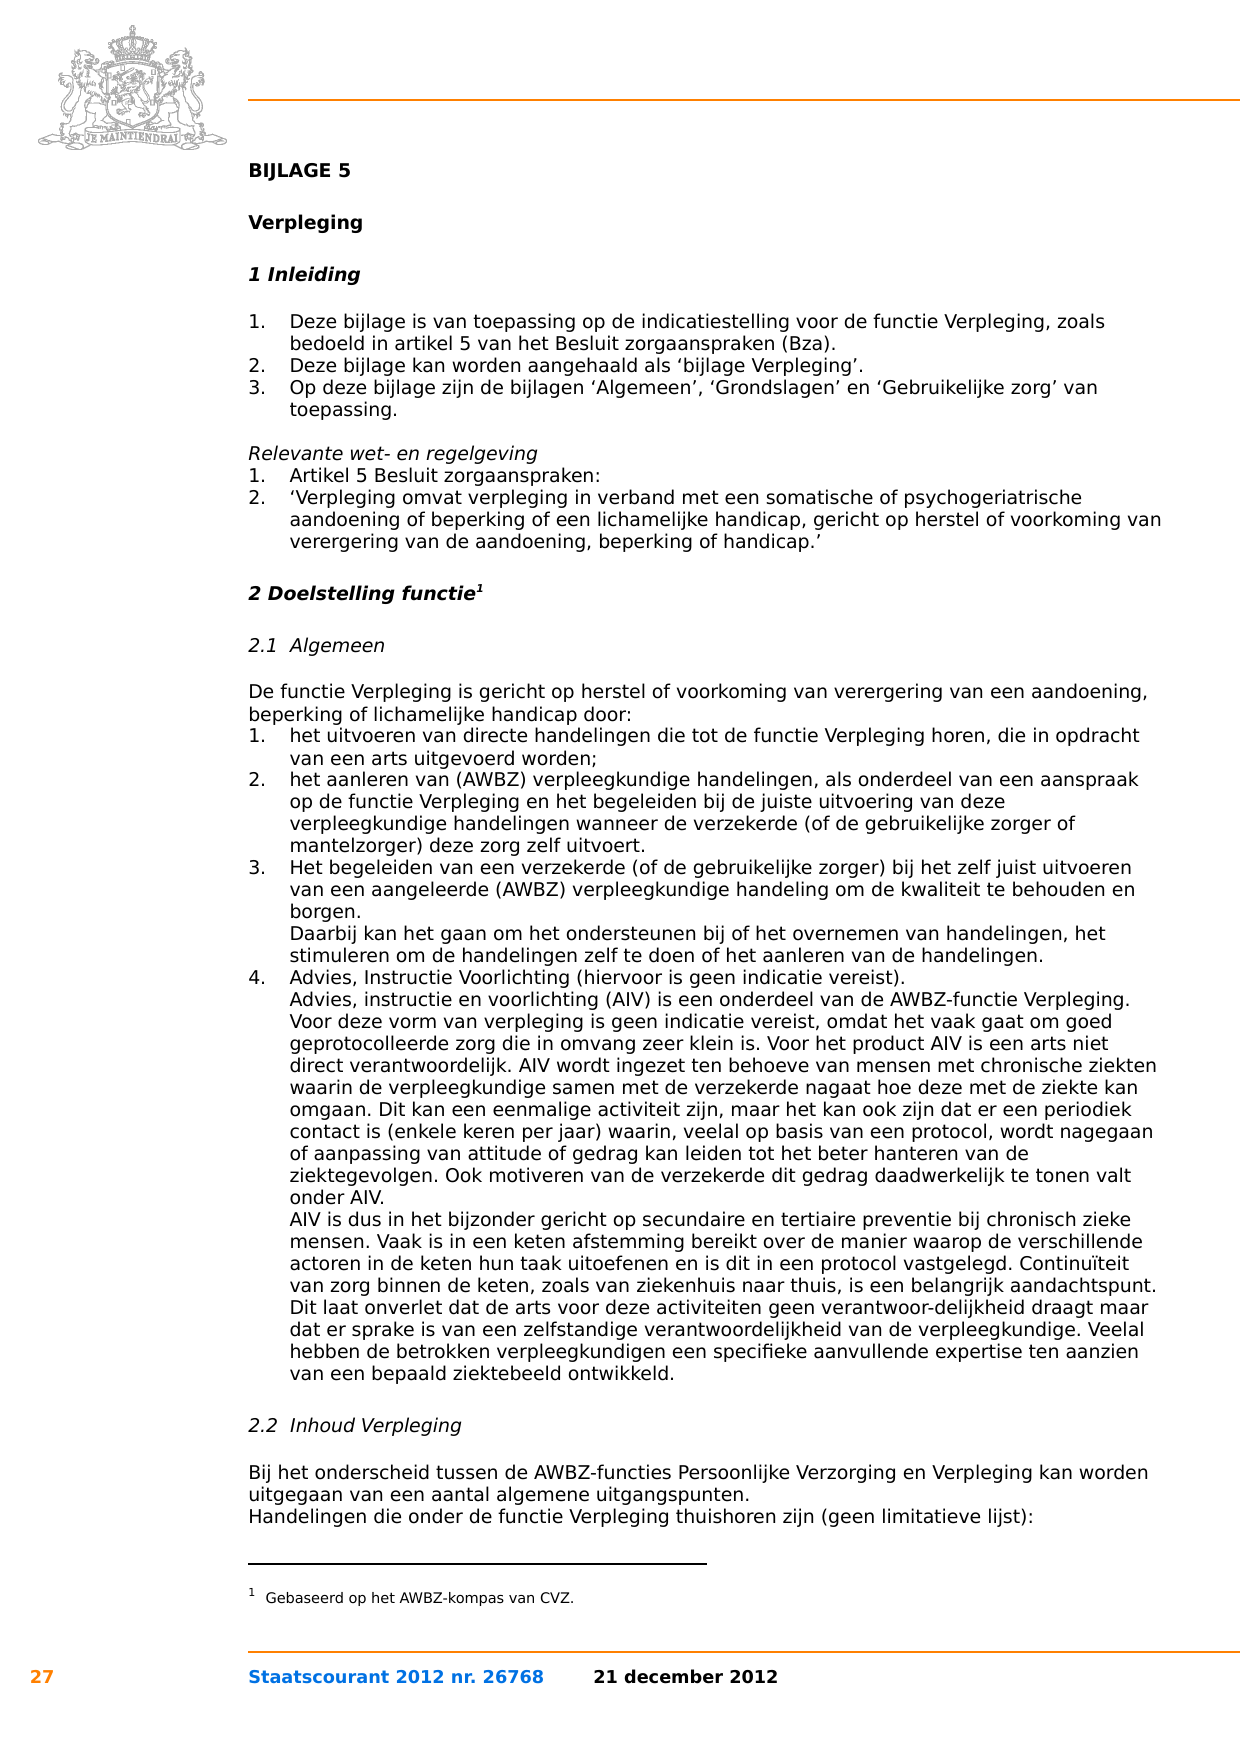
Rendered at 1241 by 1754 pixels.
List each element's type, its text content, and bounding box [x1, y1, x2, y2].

text Gebaseerd op het AWBZ-kompas van CVZ. [248, 1586, 1163, 1608]
subtitle 2.2 Inhoud Verpleging [248, 1415, 1163, 1437]
text 2. het aanleren van (AWBZ) verpleegkundige handelingen, als onderdeel van een aanspraak op de functie Verpleging en het begeleiden bij de juiste uitvoering van deze verpleegkundige handelingen wanneer de verzekerde (of de gebruikelijke zorger of mantelzorger) deze zorg zelf uitvoert. [248, 769, 1163, 857]
text 4. Advies, Instructie Voorlichting (hiervoor is geen indicatie vereist). [248, 967, 1163, 989]
picture [38, 25, 227, 150]
text De functie Verpleging is gericht op herstel of voorkoming van verergering van een aandoening, beperking of lichamelijke handicap door: [248, 681, 1163, 725]
text Handelingen die onder de functie Verpleging thuishoren zijn (geen limitatieve lijst): [248, 1506, 1163, 1528]
text 2. ‘Verpleging omvat verpleging in verband met een somatische of psychogeriatrische aandoening of beperking of een lichamelijke handicap, gericht op herstel of voorkoming van verergering van de aandoening, beperking of handicap.’ [248, 487, 1163, 552]
text Bij het onderscheid tussen de AWBZ-functies Persoonlijke Verzorging en Verpleging kan worden uitgegaan van een aantal algemene uitgangspunten. [248, 1462, 1163, 1506]
subtitle Relevante wet- en regelgeving [248, 443, 1163, 464]
subtitle 1 Inleiding [248, 264, 1163, 286]
text 1. het uitvoeren van directe handelingen die tot de functie Verpleging horen, die in opdracht van een arts uitgevoerd worden; [248, 725, 1163, 769]
text 3. Op deze bijlage zijn de bijlagen ‘Algemeen’, ‘Grondslagen’ en ‘Gebruikelijke zorg’ van toepassing. [248, 377, 1163, 421]
subtitle 2.1 Algemeen [248, 634, 1163, 656]
text 3. Het begeleiden van een verzekerde (of de gebruikelijke zorger) bij het zelf juist uitvoeren van een aangeleerde (AWBZ) verpleegkundige handeling om de kwaliteit te behouden en borgen. [248, 857, 1163, 923]
text AIV is dus in het bijzonder gericht op secundaire en tertiaire preventie bij chronisch zieke mensen. Vaak is in een keten afstemming bereikt over de manier waarop de verschillende actoren in de keten hun taak uitoefenen en is dit in een protocol vastgelegd. Continuïteit van zorg binnen de keten, zoals van ziekenhuis naar thuis, is een belangrijk aandachtspunt. Dit laat onverlet dat de arts voor deze activiteiten geen verantwoor-delijkheid draagt maar dat er sprake is van een zelfstandige verantwoordelijkheid van de verpleegkundige. Veelal hebben de betrokken verpleegkundigen een specifieke aanvullende expertise ten aanzien van een bepaald ziektebeeld ontwikkeld. [289, 1209, 1163, 1385]
subtitle 2 Doelstelling functie [248, 582, 1163, 604]
text 2. Deze bijlage kan worden aangehaald als ‘bijlage Verpleging’. [248, 355, 1163, 377]
subtitle Verpleging [248, 212, 1163, 234]
text Advies, instructie en voorlichting (AIV) is een onderdeel van de AWBZ-functie Verpleging. Voor deze vorm van verpleging is geen indicatie vereist, omdat het vaak gaat om goed geprotocolleerde zorg die in omvang zeer klein is. Voor het product AIV is een arts niet direct verantwoordelijk. AIV wordt ingezet ten behoeve van mensen met chronische ziekten waarin de verpleegkundige samen met de verzekerde nagaat hoe deze met de ziekte kan omgaan. Dit kan een eenmalige activiteit zijn, maar het kan ook zijn dat er een periodiek contact is (enkele keren per jaar) waarin, veelal op basis van een protocol, wordt nagegaan of aanpassing van attitude of gedrag kan leiden tot het beter hanteren van de ziektegevolgen. Ook motiveren van de verzekerde dit gedrag daadwerkelijk te tonen valt onder AIV. [289, 989, 1163, 1209]
text 1. Deze bijlage is van toepassing op de indicatiestelling voor de functie Verpleging, zoals bedoeld in artikel 5 van het Besluit zorgaanspraken (Bza). [248, 311, 1163, 355]
text Daarbij kan het gaan om het ondersteunen bij of het overnemen van handelingen, het stimuleren om de handelingen zelf te doen of het aanleren van de handelingen. [289, 923, 1163, 967]
subtitle BIJLAGE 5 [248, 160, 1163, 182]
text 1. Artikel 5 Besluit zorgaanspraken: [248, 464, 1163, 487]
